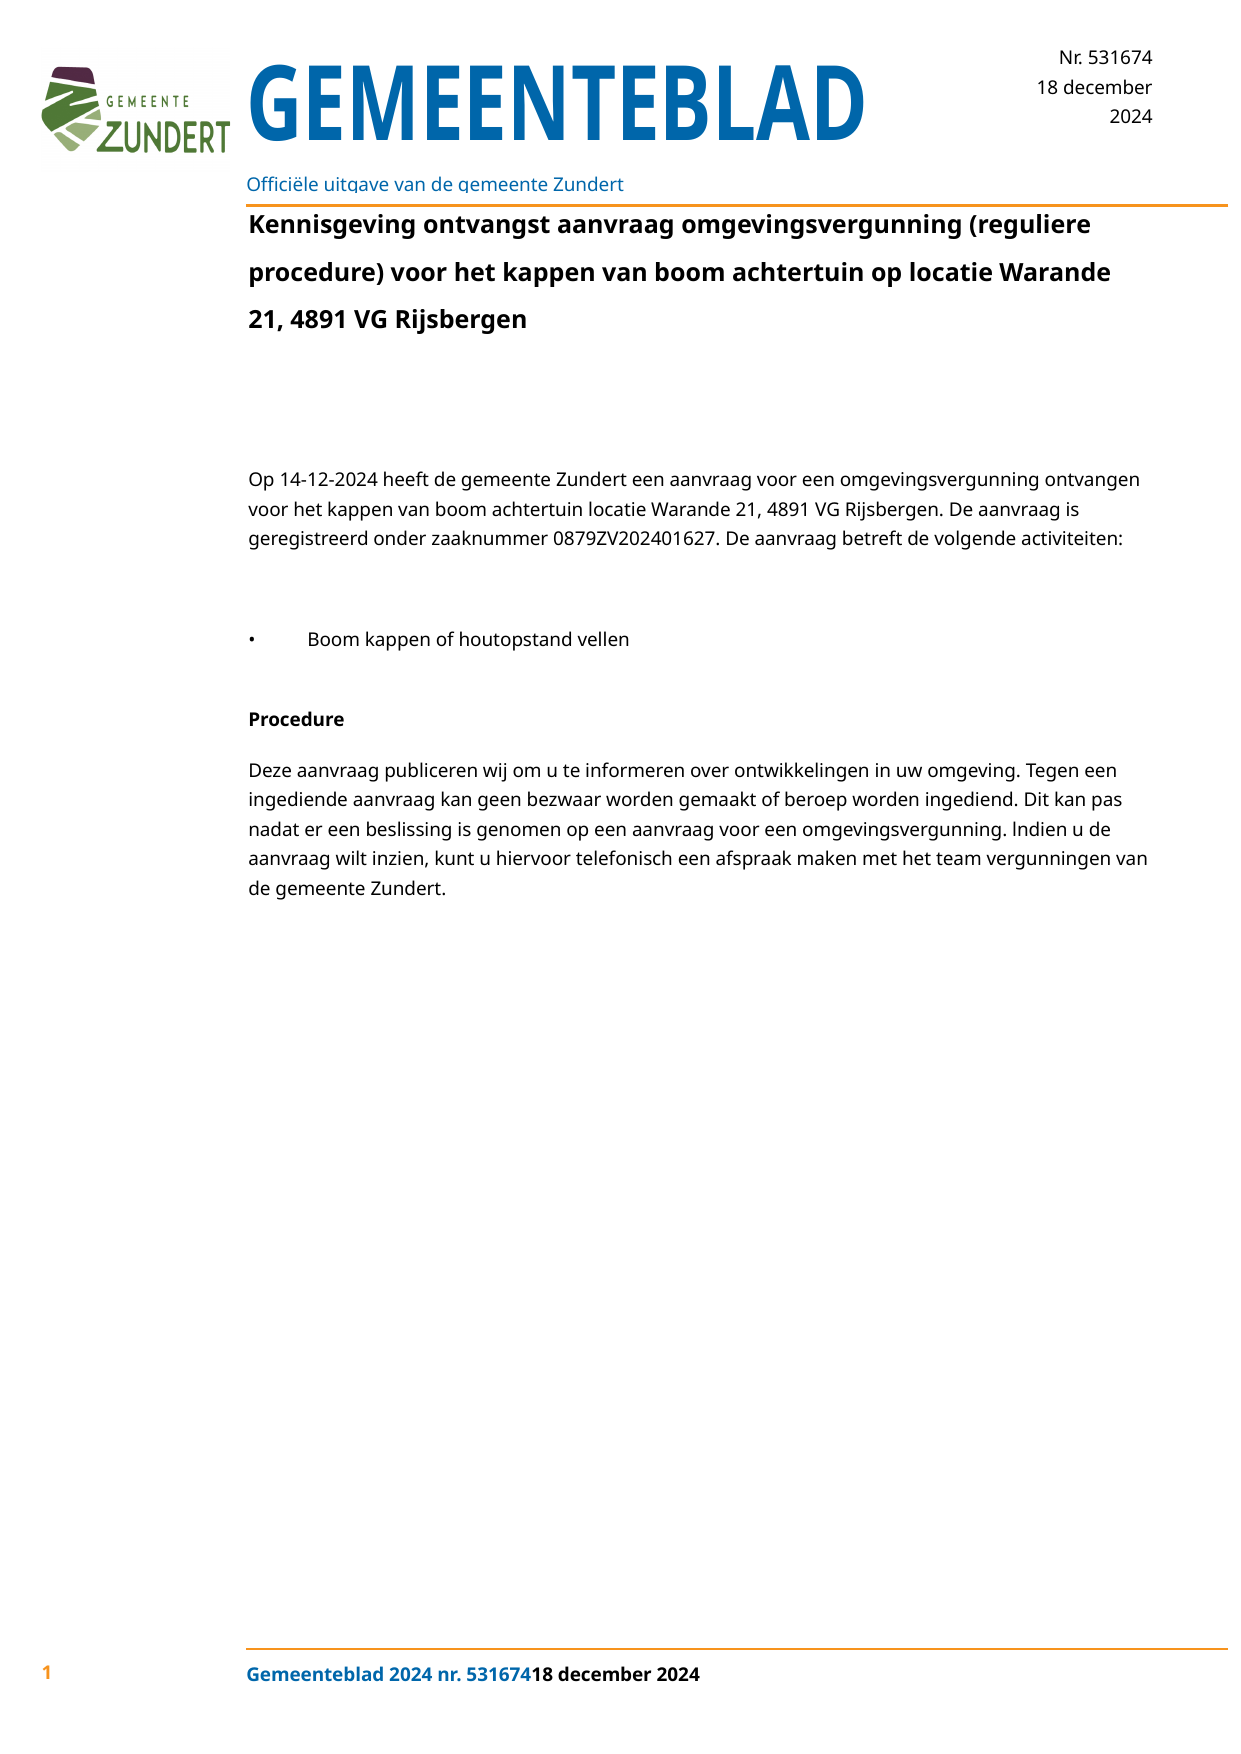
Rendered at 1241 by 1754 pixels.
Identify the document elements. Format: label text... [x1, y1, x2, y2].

text Deze aanvraag publiceren wij om u te informeren over ontwikkelingen in uw omgeving. Tegen een ingediende aanvraag kan geen bezwaar worden gemaakt of beroep worden ingediend. Dit kan pas nadat er een beslissing is genomen op een aanvraag voor een omgevingsvergunning. lndien u de aanvraag wilt inzien, kunt u hiervoor telefonisch een afspraak maken met het team vergunningen van de gemeente Zundert. [248, 757, 1152, 901]
text Op 14-12-2024 heeft de gemeente Zundert een aanvraag voor een omgevingsvergunning ontvangen voor het kappen van boom achtertuin locatie Warande 21, 4891 VG Rijsbergen. De aanvraag is geregistreerd onder zaaknummer 0879ZV202401627. De aanvraag betreft de volgende activiteiten: [248, 466, 1152, 551]
text Procedure [248, 706, 1152, 732]
picture [41, 47, 231, 172]
text Kennisgeving ontvangst aanvraag omgevingsvergunning (reguliere procedure) voor het kappen van boom achtertuin op locatie Warande 21, 4891 VG Rijsbergen [248, 207, 1152, 336]
list Boom kappen of houtopstand vellen [248, 626, 1152, 652]
